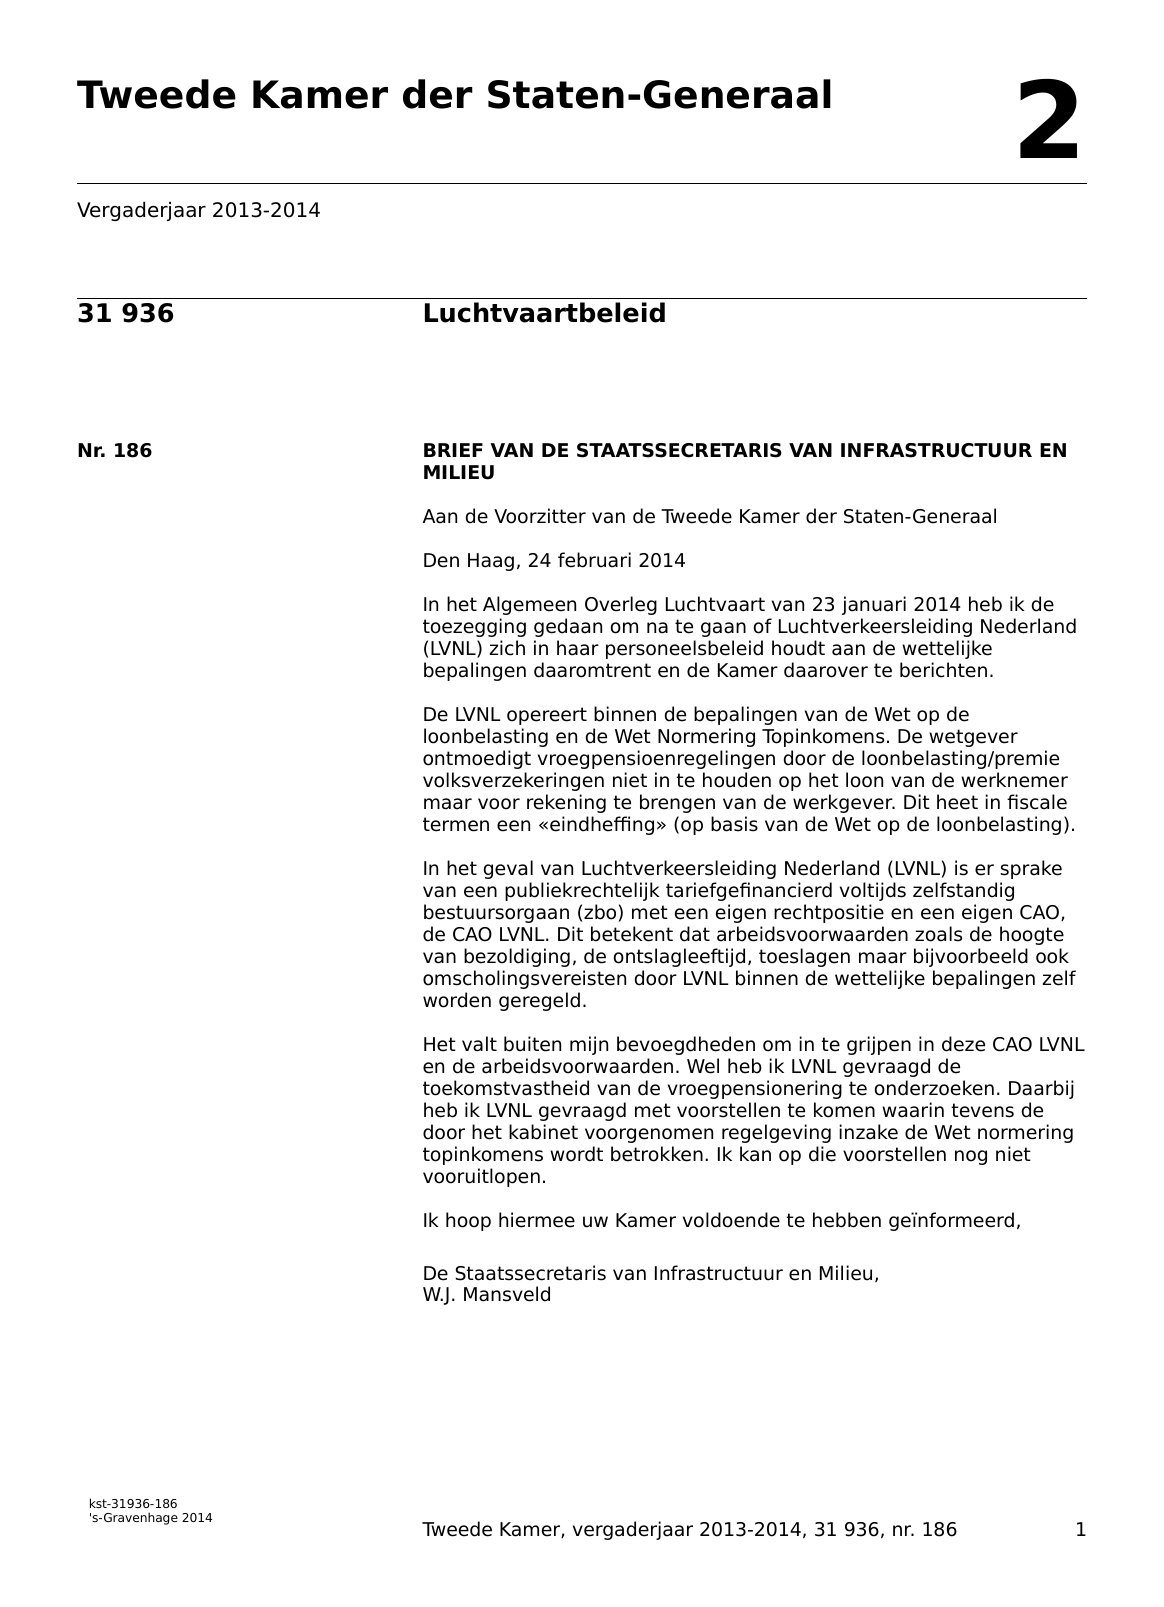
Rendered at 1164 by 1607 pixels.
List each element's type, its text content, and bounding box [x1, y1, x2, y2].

text 's-Gravenhage 2014 [88, 1511, 323, 1525]
table_header 2 [886, 59, 1087, 183]
table_header Tweede Kamer der Staten-Generaal [77, 59, 886, 183]
table_cell Vergaderjaar 2013-2014 [77, 184, 1087, 298]
subtitle Nr. 186 BRIEF VAN DE STAATSSECRETARIS VAN INFRASTRUCTUUR EN MILIEU [77, 440, 1087, 484]
text Aan de Voorzitter van de Tweede Kamer der Staten-Generaal [422, 506, 1087, 528]
subtitle 31 936 Luchtvaartbeleid [77, 299, 1087, 329]
text Het valt buiten mijn bevoegdheden om in te grijpen in deze CAO LVNL en de arbeidsvoorwaarden. Wel heb ik LVNL gevraagd de toekomstvastheid van de vroegpensionering te onderzoeken. Daarbij heb ik LVNL gevraagd met voorstellen te komen waarin tevens de door het kabinet voorgenomen regelgeving inzake de Wet normering topinkomens wordt betrokken. Ik kan op die voorstellen nog niet vooruitlopen. [422, 1034, 1087, 1188]
text kst-31936-186 [88, 1497, 323, 1511]
text In het Algemeen Overleg Luchtvaart van 23 januari 2014 heb ik de toezegging gedaan om na te gaan of Luchtverkeersleiding Nederland (LVNL) zich in haar personeelsbeleid houdt aan de wettelijke bepalingen daaromtrent en de Kamer daarover te berichten. [422, 594, 1087, 682]
text Den Haag, 24 februari 2014 [422, 550, 1087, 572]
text De LVNL opereert binnen de bepalingen van de Wet op de loonbelasting en de Wet Normering Topinkomens. De wetgever ontmoedigt vroegpensioenregelingen door de loonbelasting/premie volksverzekeringen niet in te houden op het loon van de werknemer maar voor rekening te brengen van de werkgever. Dit heet in fiscale termen een «eindheffing» (op basis van de Wet op de loonbelasting). [422, 704, 1087, 836]
text De Staatssecretaris van Infrastructuur en Milieu, W.J. Mansveld [422, 1262, 1087, 1306]
text Ik hoop hiermee uw Kamer voldoende te hebben geïnformeerd, [422, 1210, 1087, 1232]
text In het geval van Luchtverkeersleiding Nederland (LVNL) is er sprake van een publiekrechtelijk tariefgefinancierd voltijds zelfstandig bestuursorgaan (zbo) met een eigen rechtpositie en een eigen CAO, de CAO LVNL. Dit betekent dat arbeidsvoorwaarden zoals de hoogte van bezoldiging, de ontslagleeftijd, toeslagen maar bijvoorbeeld ook omscholingsvereisten door LVNL binnen de wettelijke bepalingen zelf worden geregeld. [422, 858, 1087, 1012]
